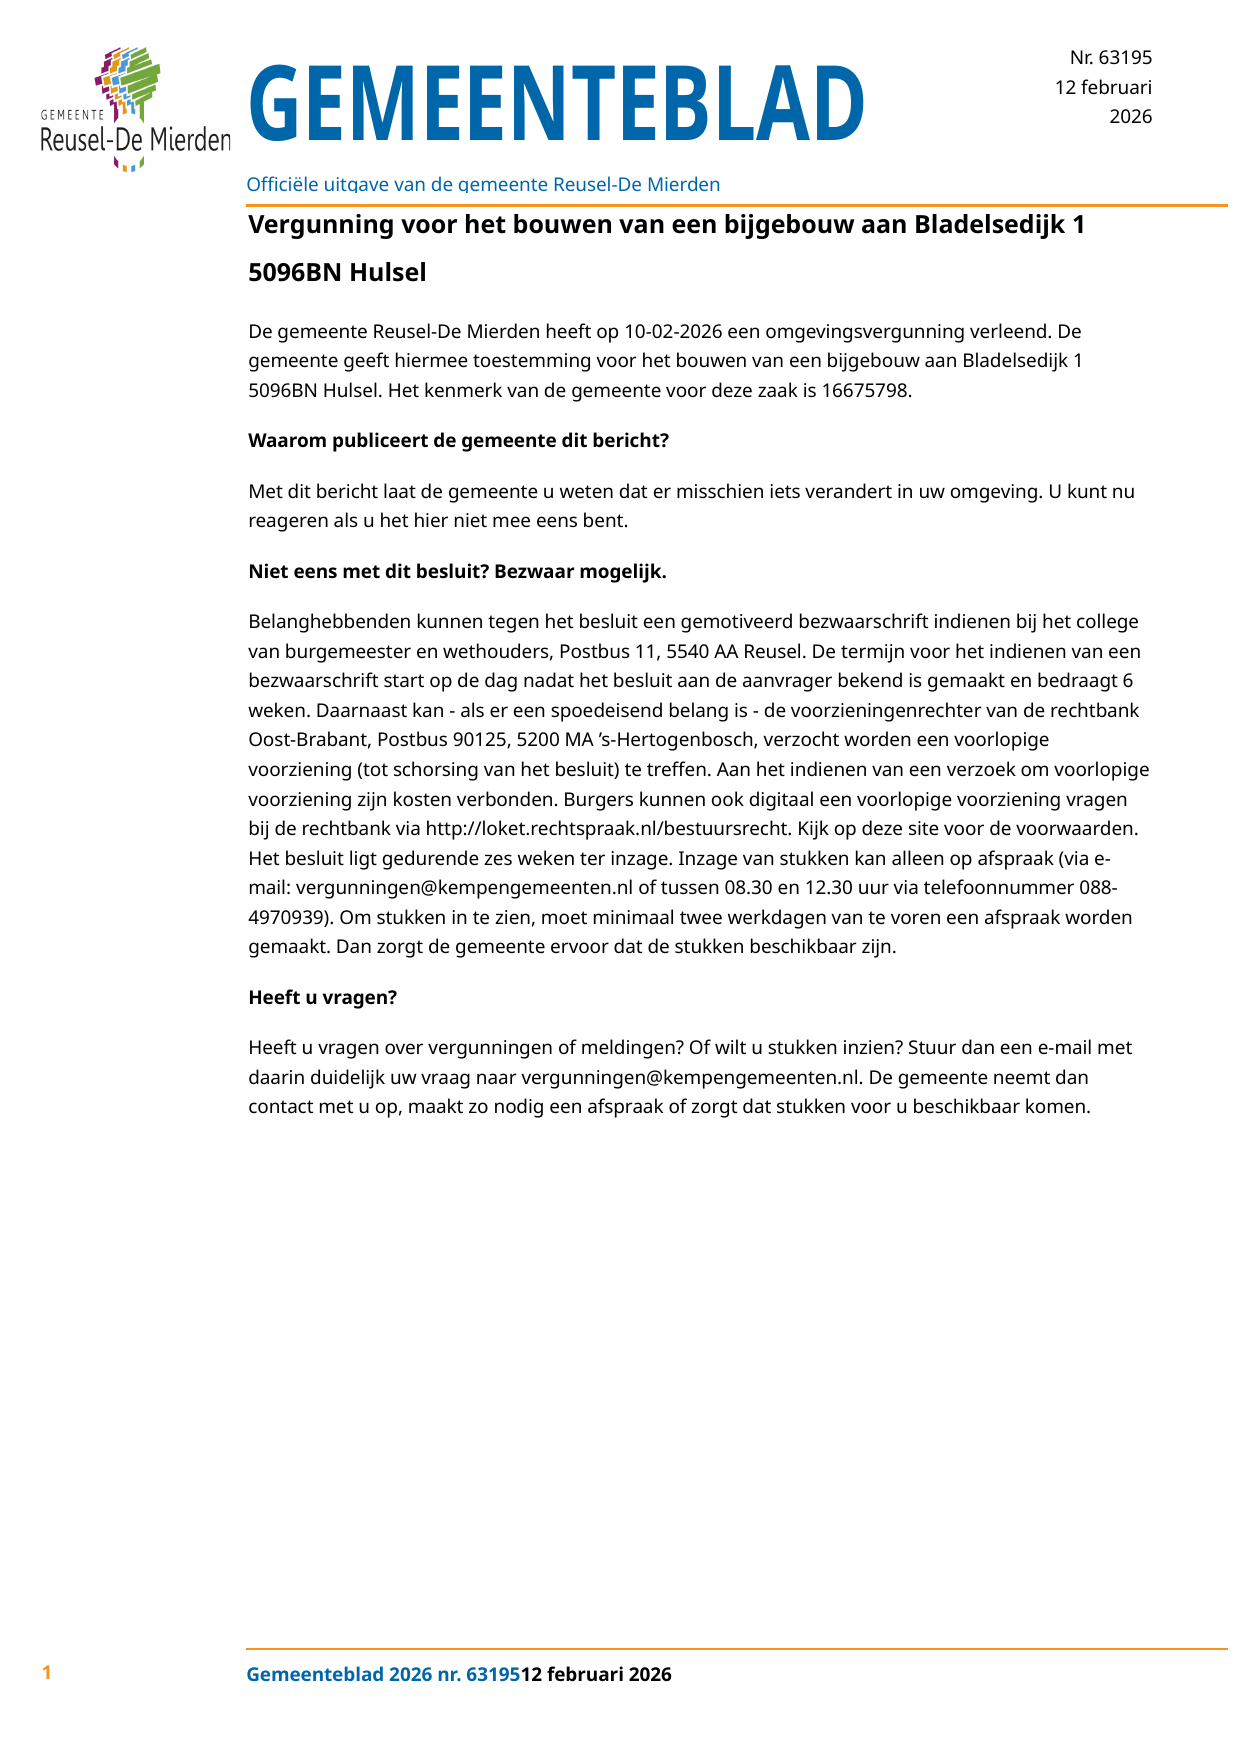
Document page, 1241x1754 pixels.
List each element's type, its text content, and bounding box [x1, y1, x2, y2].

text Heeft u vragen? [248, 984, 1152, 1010]
text Heeft u vragen over vergunningen of meldingen? Of wilt u stukken inzien? Stuur dan een e-mail met daarin duidelijk uw vraag naar vergunningen@kempengemeenten.nl. De gemeente neemt dan contact met u op, maakt zo nodig een afspraak of zorgt dat stukken voor u beschikbaar komen. [248, 1034, 1152, 1119]
text Met dit bericht laat de gemeente u weten dat er misschien iets verandert in uw omgeving. U kunt nu reageren als u het hier niet mee eens bent. [248, 478, 1152, 533]
text Vergunning voor het bouwen van een bijgebouw aan Bladelsedijk 1 5096BN Hulsel [248, 207, 1152, 288]
picture [41, 47, 231, 172]
text Niet eens met dit besluit? Bezwaar mogelijk. [248, 558, 1152, 584]
text Belanghebbenden kunnen tegen het besluit een gemotiveerd bezwaarschrift indienen bij het college van burgemeester en wethouders, Postbus 11, 5540 AA Reusel. De termijn voor het indienen van een bezwaarschrift start op de dag nadat het besluit aan de aanvrager bekend is gemaakt en bedraagt 6 weken. Daarnaast kan - als er een spoedeisend belang is - de voorzieningenrechter van de rechtbank Oost-Brabant, Postbus 90125, 5200 MA ’s-Hertogenbosch, verzocht worden een voorlopige voorziening (tot schorsing van het besluit) te treffen. Aan het indienen van een verzoek om voorlopige voorziening zijn kosten verbonden. Burgers kunnen ook digitaal een voorlopige voorziening vragen bij de rechtbank via http://loket.rechtspraak.nl/bestuursrecht. Kijk op deze site voor de voorwaarden. Het besluit ligt gedurende zes weken ter inzage. Inzage van stukken kan alleen op afspraak (via e-mail: vergunningen@kempengemeenten.nl of tussen 08.30 en 12.30 uur via telefoonnummer 088-4970939). Om stukken in te zien, moet minimaal twee werkdagen van te voren een afspraak worden gemaakt. Dan zorgt de gemeente ervoor dat de stukken beschikbaar zijn. [248, 608, 1152, 959]
text Waarom publiceert de gemeente dit bericht? [248, 427, 1152, 453]
text De gemeente Reusel-De Mierden heeft op 10-02-2026 een omgevingsvergunning verleend. De gemeente geeft hiermee toestemming voor het bouwen van een bijgebouw aan Bladelsedijk 1 5096BN Hulsel. Het kenmerk van de gemeente voor deze zaak is 16675798. [248, 318, 1152, 403]
